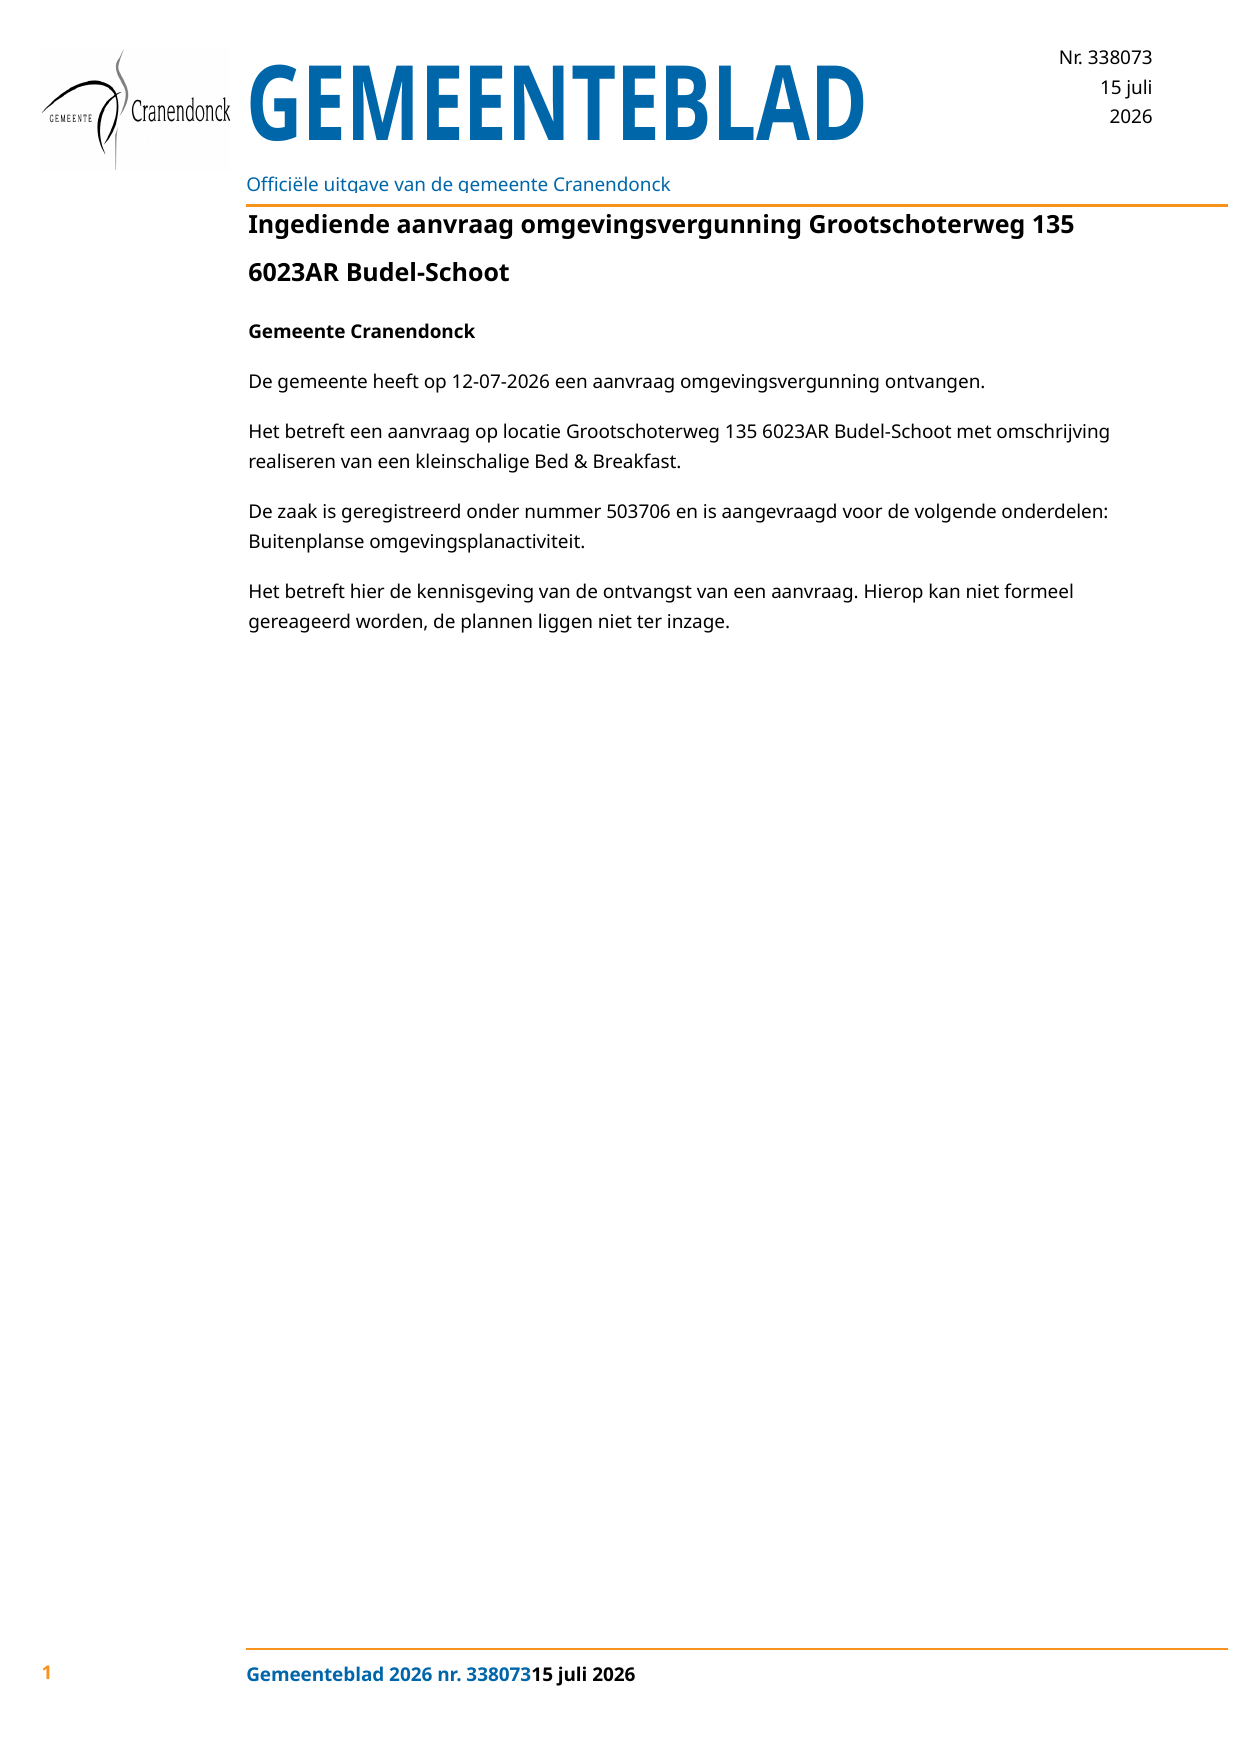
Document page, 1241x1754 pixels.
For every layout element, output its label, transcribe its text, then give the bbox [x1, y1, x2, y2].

picture [41, 47, 231, 172]
text Gemeente Cranendonck [248, 318, 1152, 344]
text De zaak is geregistreerd onder nummer 503706 en is aangevraagd voor de volgende onderdelen: Buitenplanse omgevingsplanactiviteit. [248, 499, 1152, 554]
text Ingediende aanvraag omgevingsvergunning Grootschoterweg 135 6023AR Budel-Schoot [248, 207, 1152, 288]
text De gemeente heeft op 12-07-2026 een aanvraag omgevingsvergunning ontvangen. [248, 368, 1152, 394]
text Het betreft hier de kennisgeving van de ontvangst van een aanvraag. Hierop kan niet formeel gereageerd worden, de plannen liggen niet ter inzage. [248, 579, 1152, 634]
text Het betreft een aanvraag op locatie Grootschoterweg 135 6023AR Budel-Schoot met omschrijving realiseren van een kleinschalige Bed & Breakfast. [248, 419, 1152, 474]
